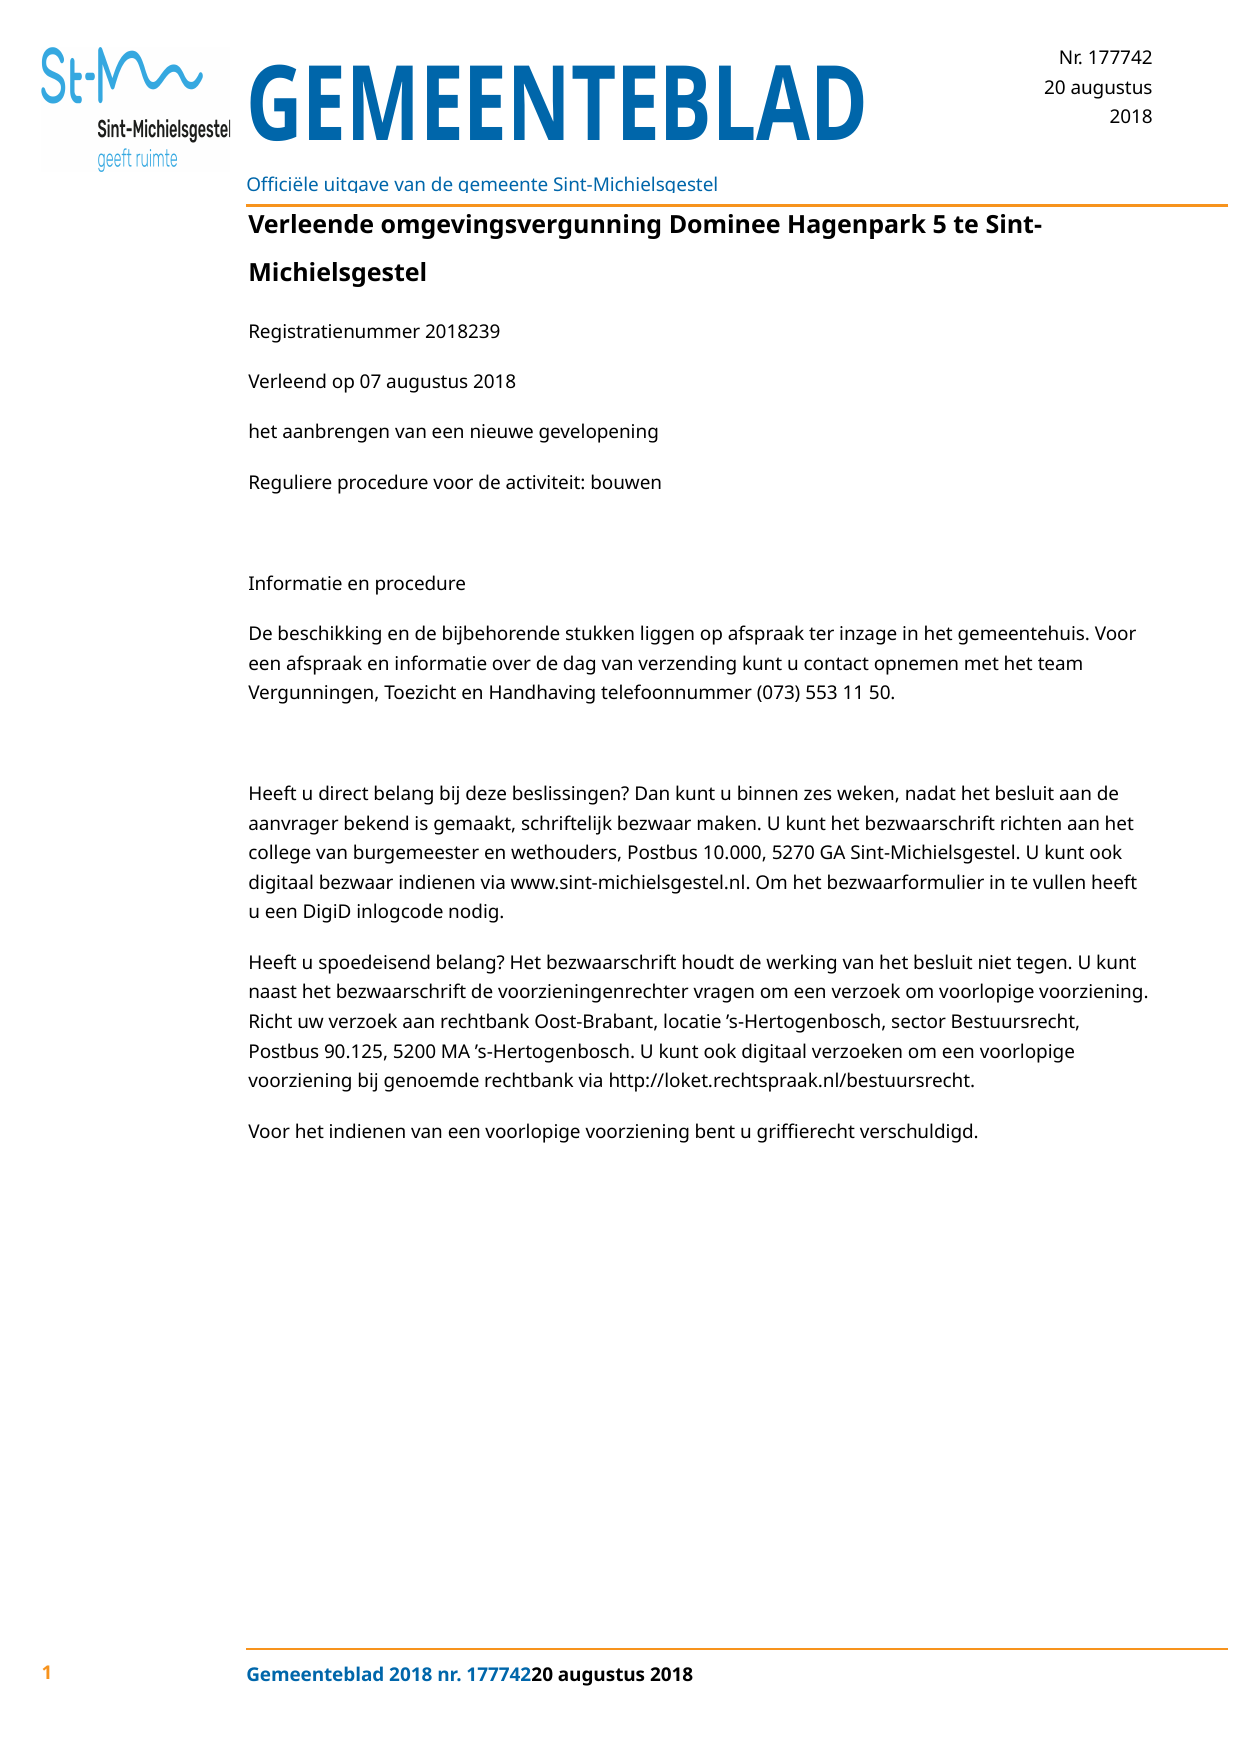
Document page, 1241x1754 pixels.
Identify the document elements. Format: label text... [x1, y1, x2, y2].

text Verleende omgevingsvergunning Dominee Hagenpark 5 te Sint-Michielsgestel [248, 207, 1152, 288]
text Registratienummer 2018239 [248, 318, 1152, 344]
text het aanbrengen van een nieuwe gevelopening [248, 419, 1152, 444]
picture [41, 47, 231, 172]
text Heeft u direct belang bij deze beslissingen? Dan kunt u binnen zes weken, nadat het besluit aan de aanvrager bekend is gemaakt, schriftelijk bezwaar maken. U kunt het bezwaarschrift richten aan het college van burgemeester en wethouders, Postbus 10.000, 5270 GA Sint-Michielsgestel. U kunt ook digitaal bezwaar indienen via www.sint-michielsgestel.nl. Om het bezwaarformulier in te vullen heeft u een DigiD inlogcode nodig. [248, 780, 1152, 924]
text Verleend op 07 augustus 2018 [248, 368, 1152, 394]
text Heeft u spoedeisend belang? Het bezwaarschrift houdt de werking van het besluit niet tegen. U kunt naast het bezwaarschrift de voorzieningenrechter vragen om een verzoek om voorlopige voorziening. Richt uw verzoek aan rechtbank Oost-Brabant, locatie ’s-Hertogenbosch, sector Bestuursrecht, Postbus 90.125, 5200 MA ’s-Hertogenbosch. U kunt ook digitaal verzoeken om een voorlopige voorziening bij genoemde rechtbank via http://loket.rechtspraak.nl/bestuursrecht. [248, 949, 1152, 1093]
text Voor het indienen van een voorlopige voorziening bent u griffierecht verschuldigd. [248, 1118, 1152, 1144]
text Reguliere procedure voor de activiteit: bouwen [248, 469, 1152, 495]
text Informatie en procedure [248, 570, 1152, 596]
text De beschikking en de bijbehorende stukken liggen op afspraak ter inzage in het gemeentehuis. Voor een afspraak en informatie over de dag van verzending kunt u contact opnemen met het team Vergunningen, Toezicht en Handhaving telefoonnummer (073) 553 11 50. [248, 620, 1152, 705]
